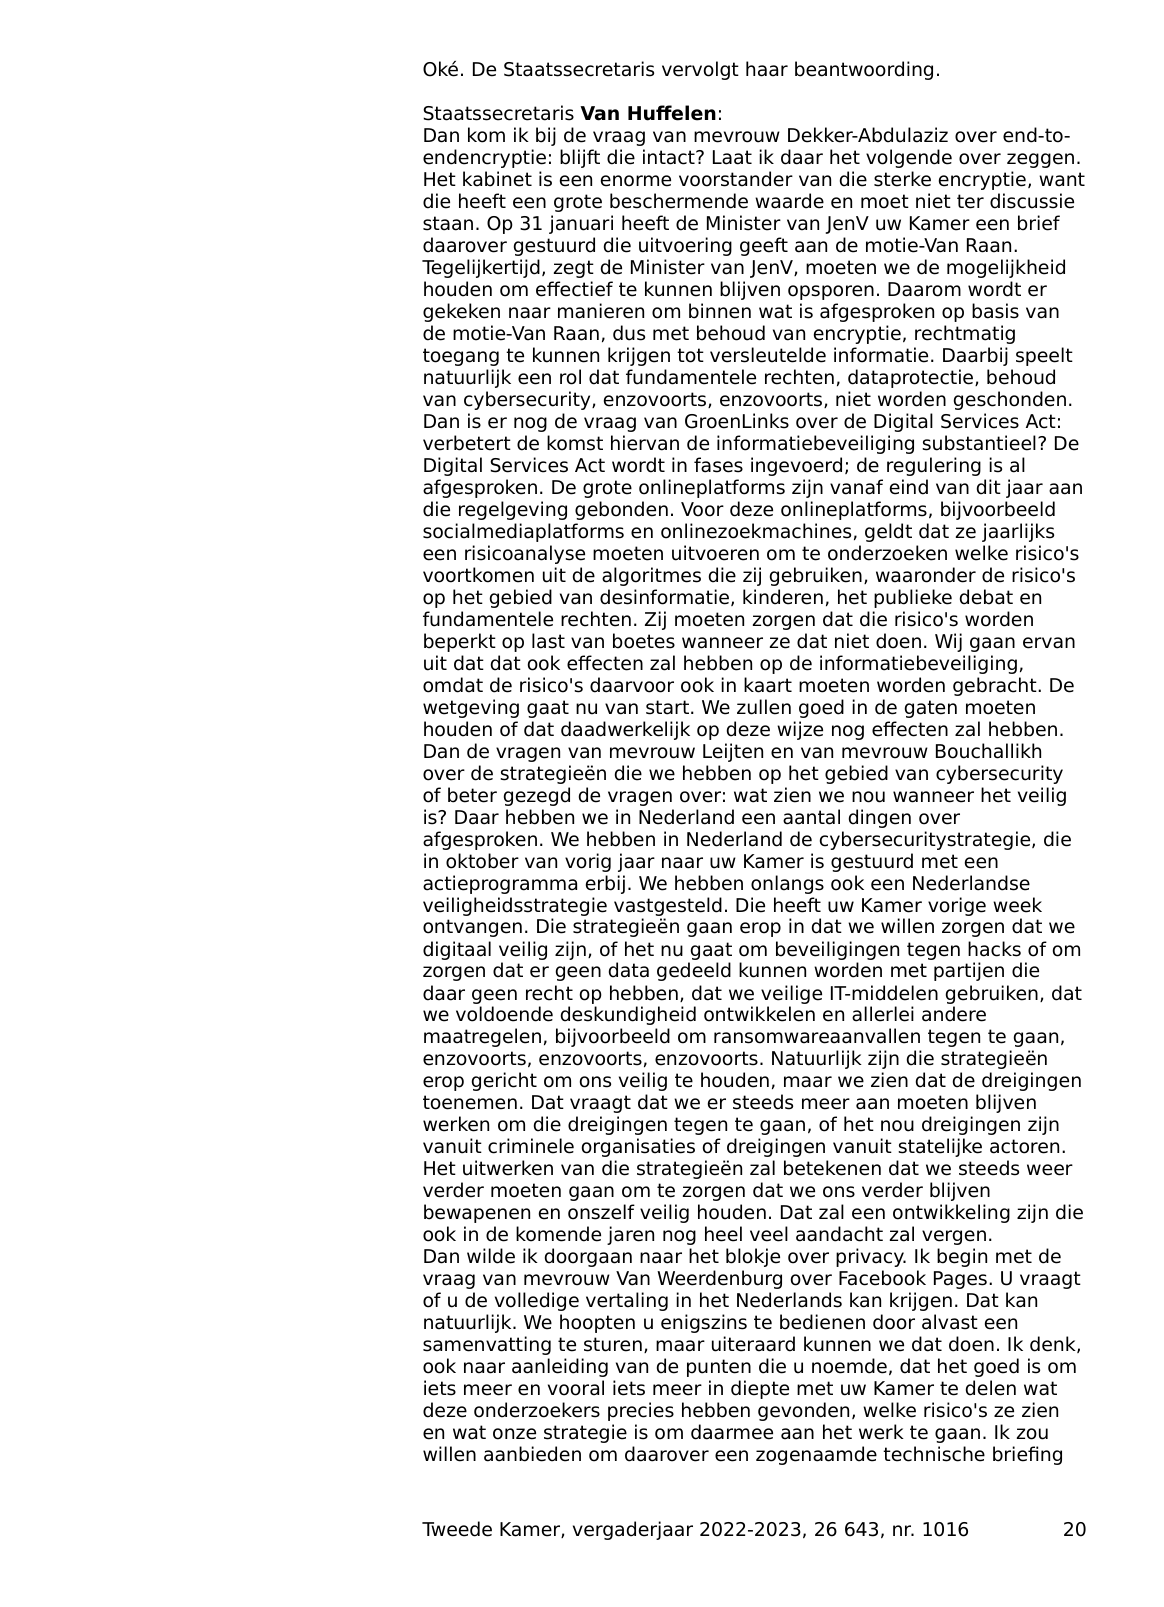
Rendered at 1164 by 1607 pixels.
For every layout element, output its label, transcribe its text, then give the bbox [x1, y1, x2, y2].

text Dan kom ik bij de vraag van mevrouw Dekker-Abdulaziz over end-to-endencryptie: blijft die intact? Laat ik daar het volgende over zeggen. Het kabinet is een enorme voorstander van die sterke encryptie, want die heeft een grote beschermende waarde en moet niet ter discussie staan. Op 31 januari heeft de Minister van JenV uw Kamer een brief daarover gestuurd die uitvoering geeft aan de motie-Van Raan. Tegelijkertijd, zegt de Minister van JenV, moeten we de mogelijkheid houden om effectief te kunnen blijven opsporen. Daarom wordt er gekeken naar manieren om binnen wat is afgesproken op basis van de motie-Van Raan, dus met behoud van encryptie, rechtmatig toegang te kunnen krijgen tot versleutelde informatie. Daarbij speelt natuurlijk een rol dat fundamentele rechten, dataprotectie, behoud van cybersecurity, enzovoorts, enzovoorts, niet worden geschonden. [422, 125, 1087, 411]
text Oké. De Staatssecretaris vervolgt haar beantwoording. [422, 59, 1087, 81]
text Staatssecretaris Van Huffelen: [422, 103, 1087, 125]
text Dan is er nog de vraag van GroenLinks over de Digital Services Act: verbetert de komst hiervan de informatiebeveiliging substantieel? De Digital Services Act wordt in fases ingevoerd; de regulering is al afgesproken. De grote onlineplatforms zijn vanaf eind van dit jaar aan die regelgeving gebonden. Voor deze onlineplatforms, bijvoorbeeld socialmediaplatforms en onlinezoekmachines, geldt dat ze jaarlijks een risicoanalyse moeten uitvoeren om te onderzoeken welke risico's voortkomen uit de algoritmes die zij gebruiken, waaronder de risico's op het gebied van desinformatie, kinderen, het publieke debat en fundamentele rechten. Zij moeten zorgen dat die risico's worden beperkt op last van boetes wanneer ze dat niet doen. Wij gaan ervan uit dat dat ook effecten zal hebben op de informatiebeveiliging, omdat de risico's daarvoor ook in kaart moeten worden gebracht. De wetgeving gaat nu van start. We zullen goed in de gaten moeten houden of dat daadwerkelijk op deze wijze nog effecten zal hebben. [422, 411, 1087, 741]
text Dan de vragen van mevrouw Leijten en van mevrouw Bouchallikh over de strategieën die we hebben op het gebied van cybersecurity of beter gezegd de vragen over: wat zien we nou wanneer het veilig is? Daar hebben we in Nederland een aantal dingen over afgesproken. We hebben in Nederland de cybersecuritystrategie, die in oktober van vorig jaar naar uw Kamer is gestuurd met een actieprogramma erbij. We hebben onlangs ook een Nederlandse veiligheidsstrategie vastgesteld. Die heeft uw Kamer vorige week ontvangen. Die strategieën gaan erop in dat we willen zorgen dat we digitaal veilig zijn, of het nu gaat om beveiligingen tegen hacks of om zorgen dat er geen data gedeeld kunnen worden met partijen die daar geen recht op hebben, dat we veilige IT-middelen gebruiken, dat we voldoende deskundigheid ontwikkelen en allerlei andere maatregelen, bijvoorbeeld om ransomwareaanvallen tegen te gaan, enzovoorts, enzovoorts, enzovoorts. Natuurlijk zijn die strategieën erop gericht om ons veilig te houden, maar we zien dat de dreigingen toenemen. Dat vraagt dat we er steeds meer aan moeten blijven werken om die dreigingen tegen te gaan, of het nou dreigingen zijn vanuit criminele organisaties of dreigingen vanuit statelijke actoren. Het uitwerken van die strategieën zal betekenen dat we steeds weer verder moeten gaan om te zorgen dat we ons verder blijven bewapenen en onszelf veilig houden. Dat zal een ontwikkeling zijn die ook in de komende jaren nog heel veel aandacht zal vergen. [422, 741, 1087, 1246]
text Dan wilde ik doorgaan naar het blokje over privacy. Ik begin met de vraag van mevrouw Van Weerdenburg over Facebook Pages. U vraagt of u de volledige vertaling in het Nederlands kan krijgen. Dat kan natuurlijk. We hoopten u enigszins te bedienen door alvast een samenvatting te sturen, maar uiteraard kunnen we dat doen. Ik denk, ook naar aanleiding van de punten die u noemde, dat het goed is om iets meer en vooral iets meer in diepte met uw Kamer te delen wat deze onderzoekers precies hebben gevonden, welke risico's ze zien en wat onze strategie is om daarmee aan het werk te gaan. Ik zou willen aanbieden om daarover een zogenaamde technische briefing [422, 1246, 1087, 1466]
